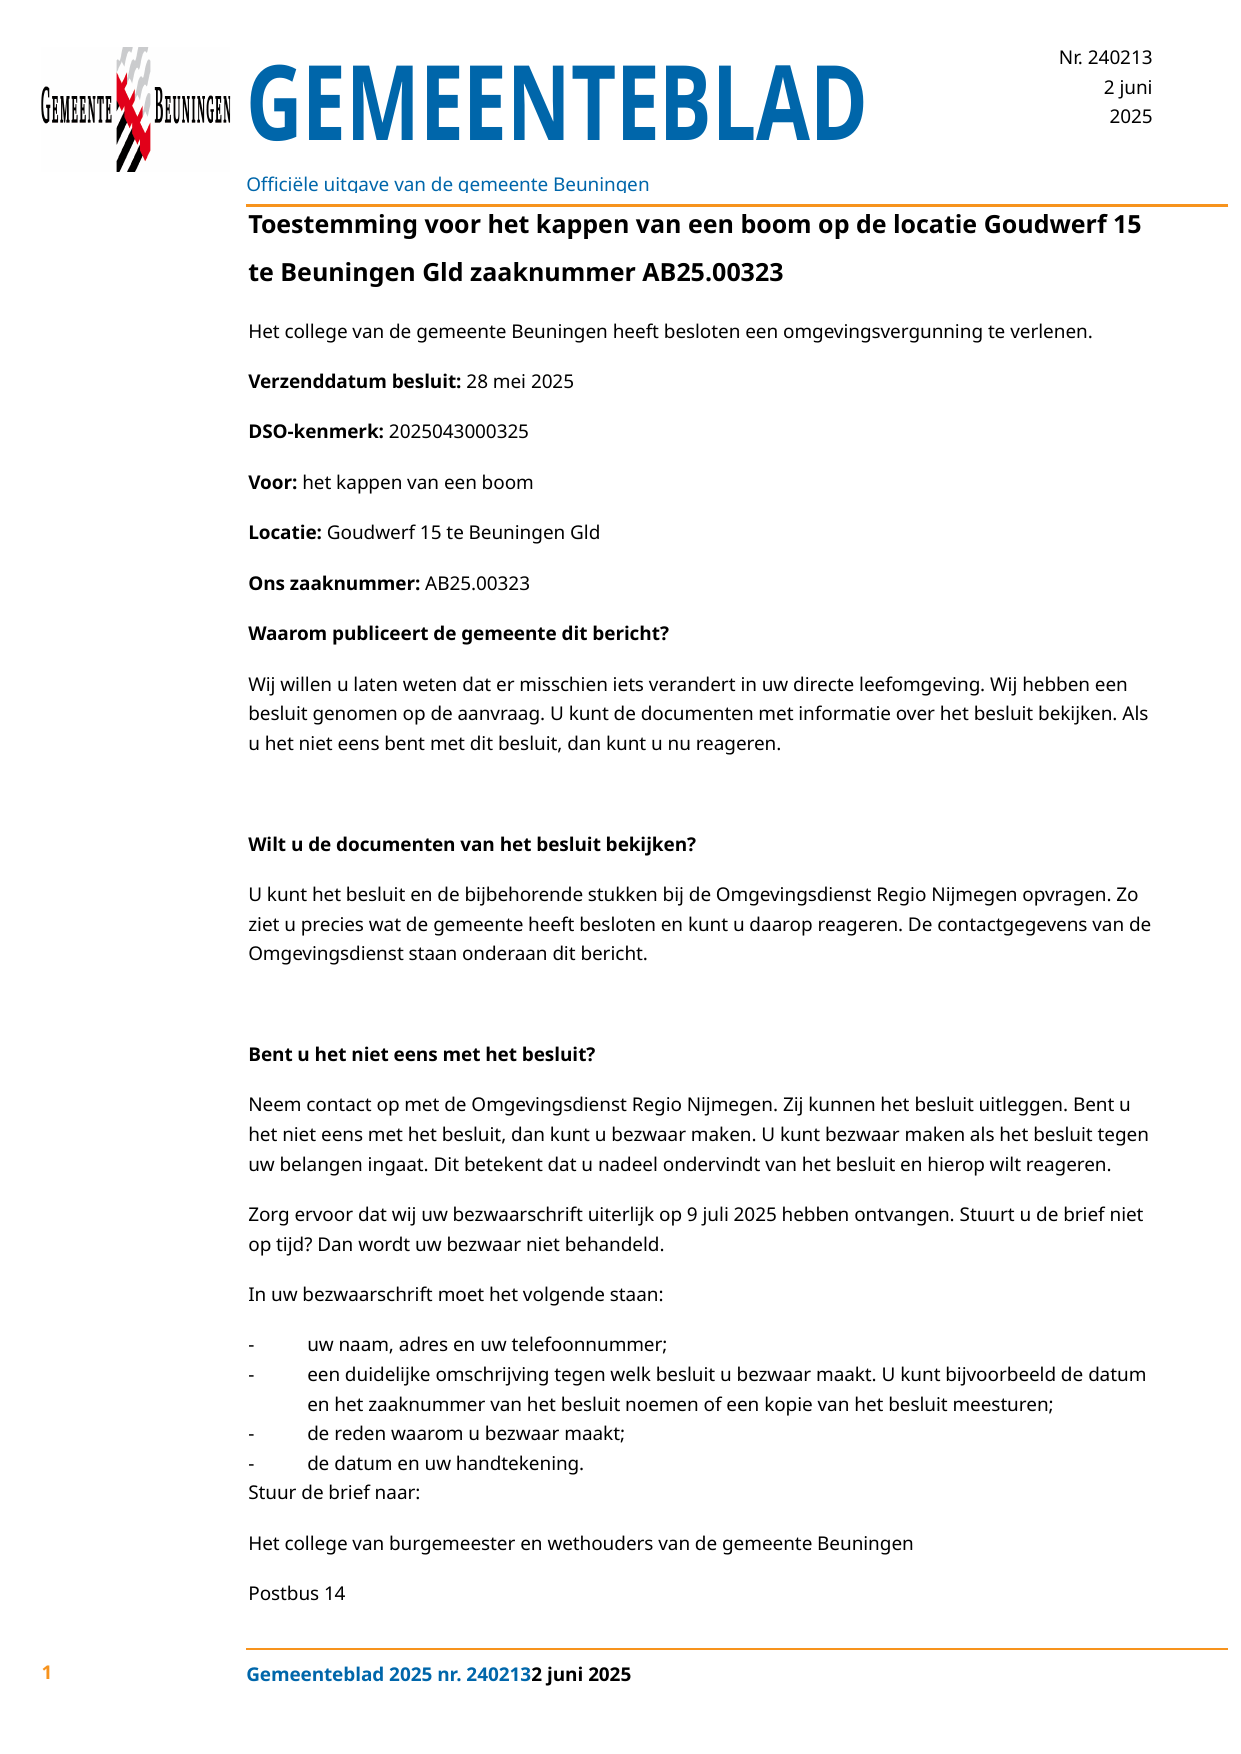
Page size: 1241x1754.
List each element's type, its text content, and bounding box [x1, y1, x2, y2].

text Het college van burgemeester en wethouders van de gemeente Beuningen [248, 1530, 1152, 1556]
text Het college van de gemeente Beuningen heeft besloten een omgevingsvergunning te verlenen. [248, 318, 1152, 344]
text In uw bezwaarschrift moet het volgende staan: [248, 1281, 1152, 1307]
picture [41, 47, 231, 172]
text Verzenddatum besluit: 28 mei 2025 [248, 368, 1152, 394]
list uw naam, adres en uw telefoonnummer; [248, 1332, 1152, 1357]
text U kunt het besluit en de bijbehorende stukken bij de Omgevingsdienst Regio Nijmegen opvragen. Zo ziet u precies wat de gemeente heeft besloten en kunt u daarop reageren. De contactgegevens van de Omgevingsdienst staan onderaan dit bericht. [248, 881, 1152, 966]
text Wilt u de documenten van het besluit bekijken? [248, 831, 1152, 857]
text Postbus 14 [248, 1580, 1152, 1606]
text Wij willen u laten weten dat er misschien iets verandert in uw directe leefomgeving. Wij hebben een besluit genomen op de aanvraag. U kunt de documenten met informatie over het besluit bekijken. Als u het niet eens bent met dit besluit, dan kunt u nu reageren. [248, 671, 1152, 756]
text Toestemming voor het kappen van een boom op de locatie Goudwerf 15 te Beuningen Gld zaaknummer AB25.00323 [248, 207, 1152, 288]
text Neem contact op met de Omgevingsdienst Regio Nijmegen. Zij kunnen het besluit uitleggen. Bent u het niet eens met het besluit, dan kunt u bezwaar maken. U kunt bezwaar maken als het besluit tegen uw belangen ingaat. Dit betekent dat u nadeel ondervindt van het besluit en hierop wilt reageren. [248, 1092, 1152, 1177]
text Zorg ervoor dat wij uw bezwaarschrift uiterlijk op 9 juli 2025 hebben ontvangen. Stuurt u de brief niet op tijd? Dan wordt uw bezwaar niet behandeld. [248, 1201, 1152, 1257]
text DSO-kenmerk: 2025043000325 [248, 419, 1152, 444]
text Bent u het niet eens met het besluit? [248, 1041, 1152, 1067]
text Waarom publiceert de gemeente dit bericht? [248, 620, 1152, 646]
text Stuur de brief naar: [248, 1479, 1152, 1505]
list een duidelijke omschrijving tegen welk besluit u bezwaar maakt. U kunt bijvoorbeeld de datum en het zaaknummer van het besluit noemen of een kopie van het besluit meesturen; [248, 1361, 1152, 1417]
text Voor: het kappen van een boom [248, 469, 1152, 495]
text Ons zaaknummer: AB25.00323 [248, 570, 1152, 596]
list de datum en uw handtekening. [248, 1450, 1152, 1476]
text Locatie: Goudwerf 15 te Beuningen Gld [248, 519, 1152, 545]
list de reden waarom u bezwaar maakt; [248, 1420, 1152, 1446]
